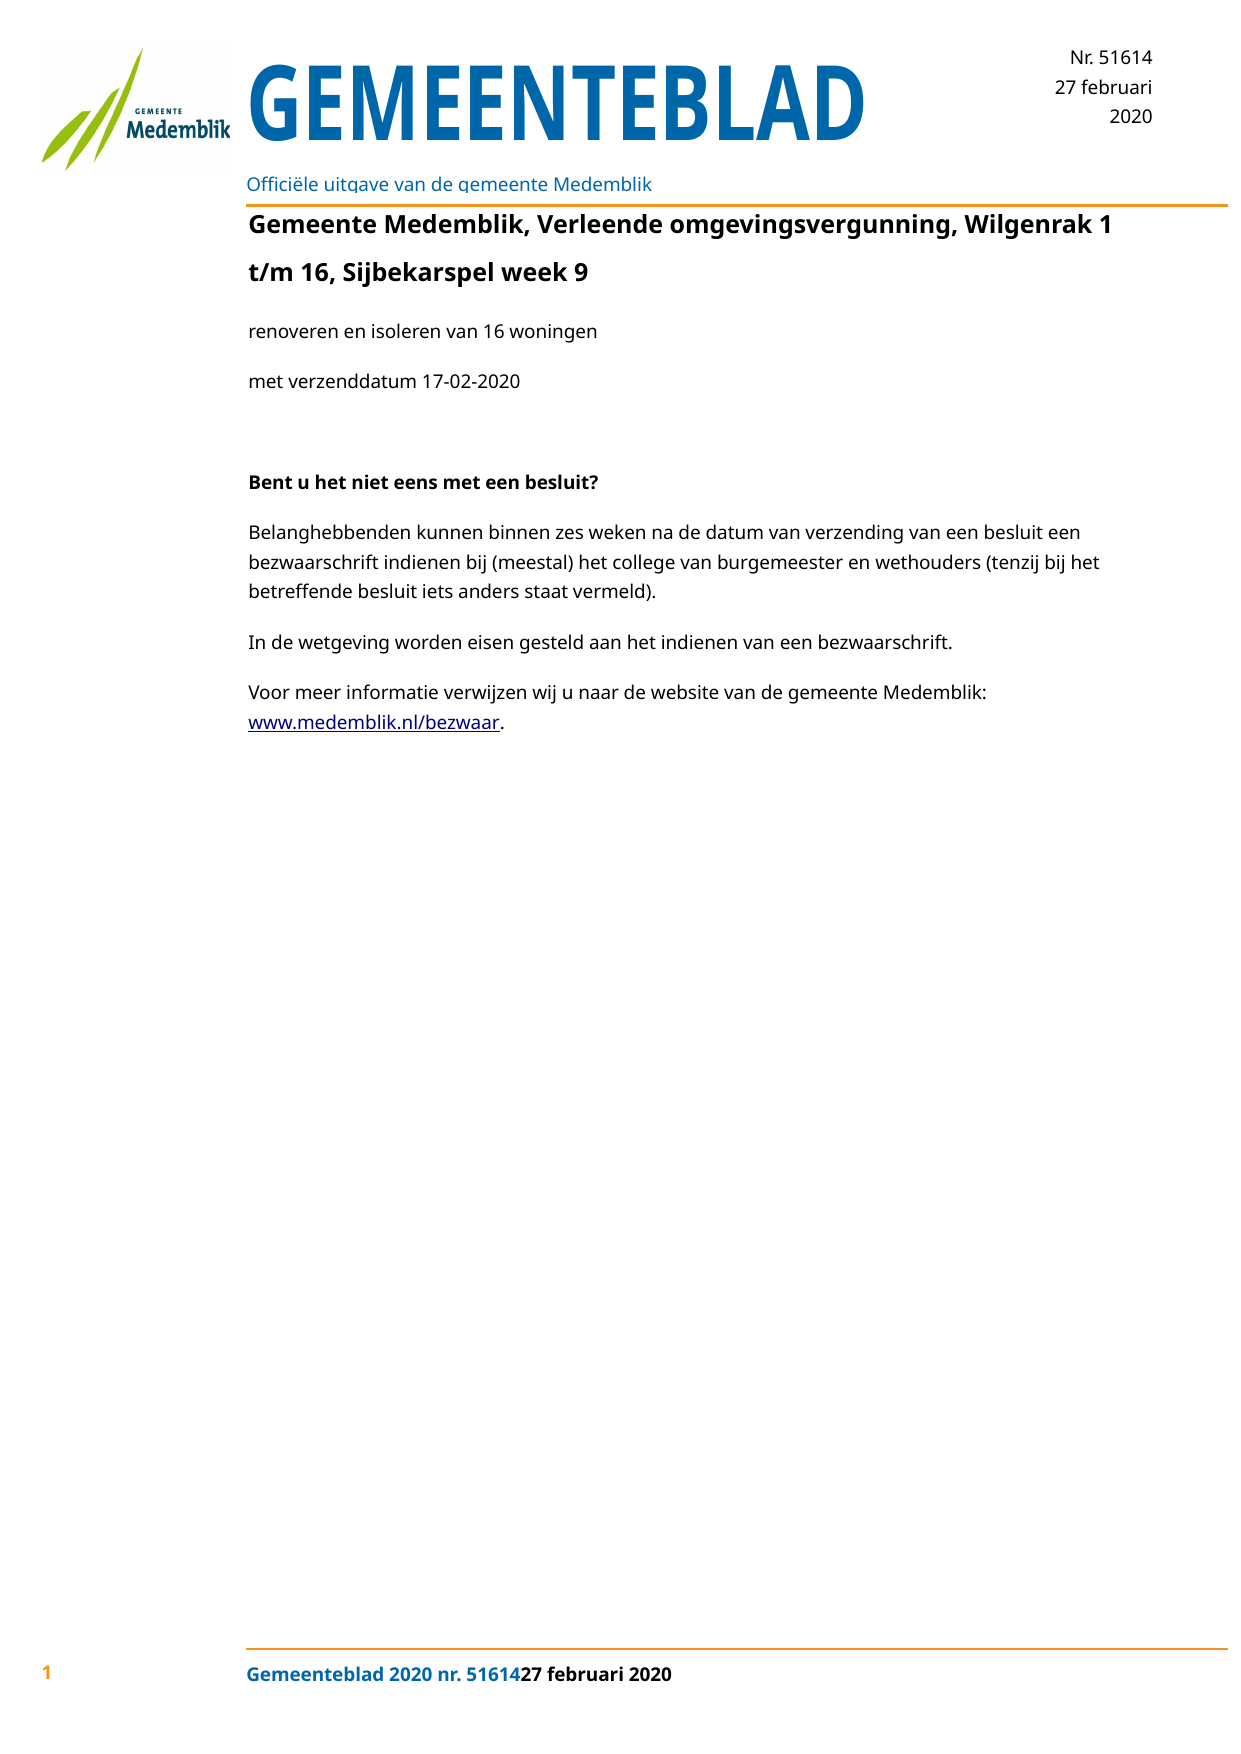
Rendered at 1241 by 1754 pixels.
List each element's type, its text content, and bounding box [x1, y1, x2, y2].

text renoveren en isoleren van 16 woningen [248, 318, 1152, 344]
text In de wetgeving worden eisen gesteld aan het indienen van een bezwaarschrift. [248, 629, 1152, 655]
picture [41, 47, 231, 172]
text Gemeente Medemblik, Verleende omgevingsvergunning, Wilgenrak 1 t/m 16, Sijbekarspel week 9 [248, 207, 1152, 288]
text met verzenddatum 17-02-2020 [248, 368, 1152, 394]
text Belanghebbenden kunnen binnen zes weken na de datum van verzending van een besluit een bezwaarschrift indienen bij (meestal) het college van burgemeester en wethouders (tenzij bij het betreffende besluit iets anders staat vermeld). [248, 519, 1152, 604]
text Voor meer informatie verwijzen wij u naar de website van de gemeente Medemblik: www.medemblik.nl/bezwaar. [248, 679, 1152, 735]
text Bent u het niet eens met een besluit? [248, 469, 1152, 495]
